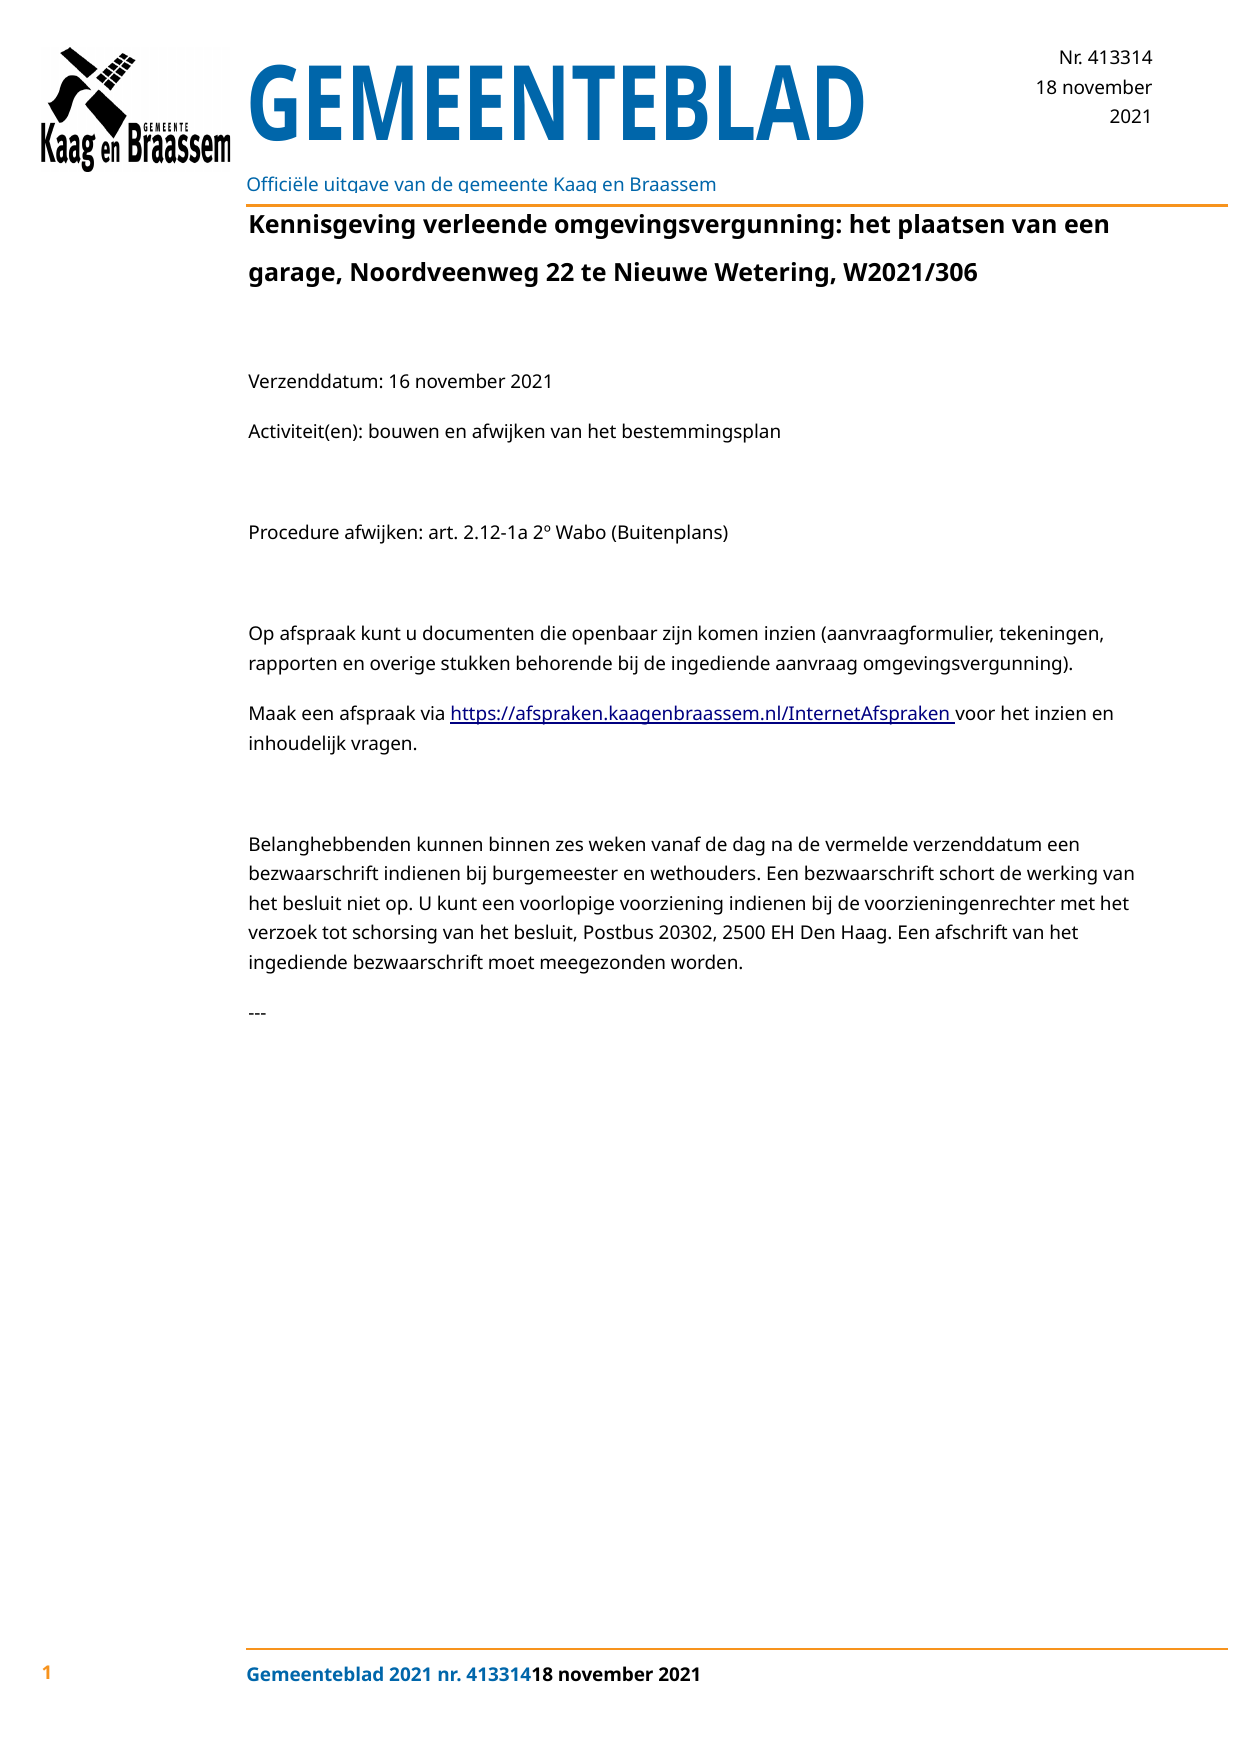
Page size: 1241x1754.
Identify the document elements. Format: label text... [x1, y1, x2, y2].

text Maak een afspraak via https://afspraken.kaagenbraassem.nl/InternetAfspraken voor het inzien en inhoudelijk vragen. [248, 700, 1152, 756]
picture [41, 47, 231, 172]
text Verzenddatum: 16 november 2021 [248, 368, 1152, 394]
text Procedure afwijken: art. 2.12-1a 2º Wabo (Buitenplans) [248, 519, 1152, 545]
text Activiteit(en): bouwen en afwijken van het bestemmingsplan [248, 419, 1152, 444]
text --- [248, 999, 1152, 1025]
text Belanghebbenden kunnen binnen zes weken vanaf de dag na de vermelde verzenddatum een bezwaarschrift indienen bij burgemeester en wethouders. Een bezwaarschrift schort de werking van het besluit niet op. U kunt een voorlopige voorziening indienen bij de voorzieningenrechter met het verzoek tot schorsing van het besluit, Postbus 20302, 2500 EH Den Haag. Een afschrift van het ingediende bezwaarschrift moet meegezonden worden. [248, 831, 1152, 975]
text Op afspraak kunt u documenten die openbaar zijn komen inzien (aanvraagformulier, tekeningen, rapporten en overige stukken behorende bij de ingediende aanvraag omgevingsvergunning). [248, 620, 1152, 676]
text Kennisgeving verleende omgevingsvergunning: het plaatsen van een garage, Noordveenweg 22 te Nieuwe Wetering, W2021/306 [248, 207, 1152, 288]
